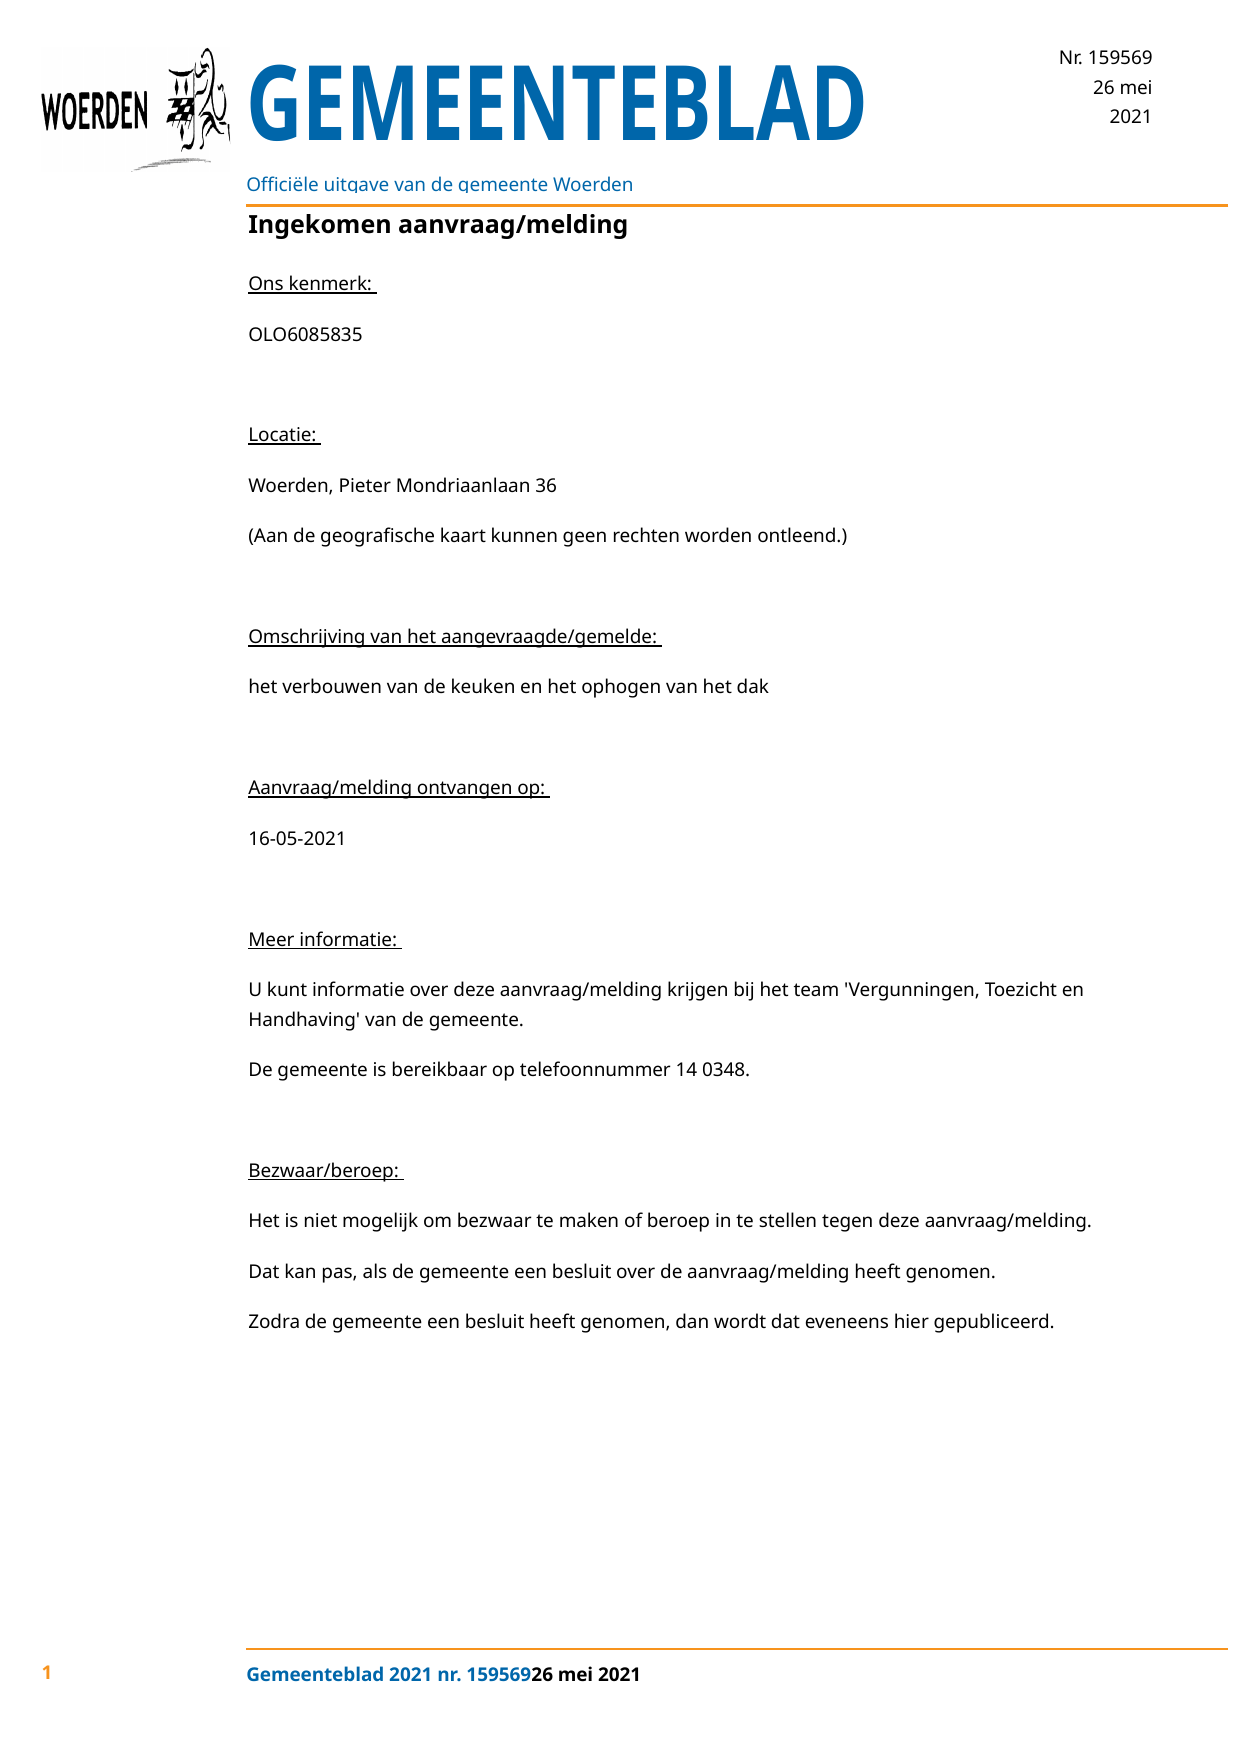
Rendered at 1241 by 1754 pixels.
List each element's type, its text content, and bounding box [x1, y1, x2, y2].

text het verbouwen van de keuken en het ophogen van het dak [248, 674, 1152, 699]
text Meer informatie: [248, 926, 1152, 951]
text Dat kan pas, als de gemeente een besluit over de aanvraag/melding heeft genomen. [248, 1258, 1152, 1283]
text Locatie: [248, 422, 1152, 447]
text 16-05-2021 [248, 825, 1152, 851]
text OLO6085835 [248, 321, 1152, 346]
text Het is niet mogelijk om bezwaar te maken of beroep in te stellen tegen deze aanvraag/melding. [248, 1207, 1152, 1233]
text (Aan de geografische kaart kunnen geen rechten worden ontleend.) [248, 522, 1152, 548]
text Ons kenmerk: [248, 270, 1152, 296]
text Aanvraag/melding ontvangen op: [248, 774, 1152, 800]
text U kunt informatie over deze aanvraag/melding krijgen bij het team 'Vergunningen, Toezicht en Handhaving' van de gemeente. [248, 976, 1152, 1031]
picture [41, 47, 231, 172]
text De gemeente is bereikbaar op telefoonnummer 14 0348. [248, 1056, 1152, 1082]
text Zodra de gemeente een besluit heeft genomen, dan wordt dat eveneens hier gepubliceerd. [248, 1308, 1152, 1334]
text Bezwaar/beroep: [248, 1157, 1152, 1183]
text Ingekomen aanvraag/melding [248, 207, 1152, 241]
text Omschrijving van het aangevraagde/gemelde: [248, 623, 1152, 649]
text Woerden, Pieter Mondriaanlaan 36 [248, 472, 1152, 498]
